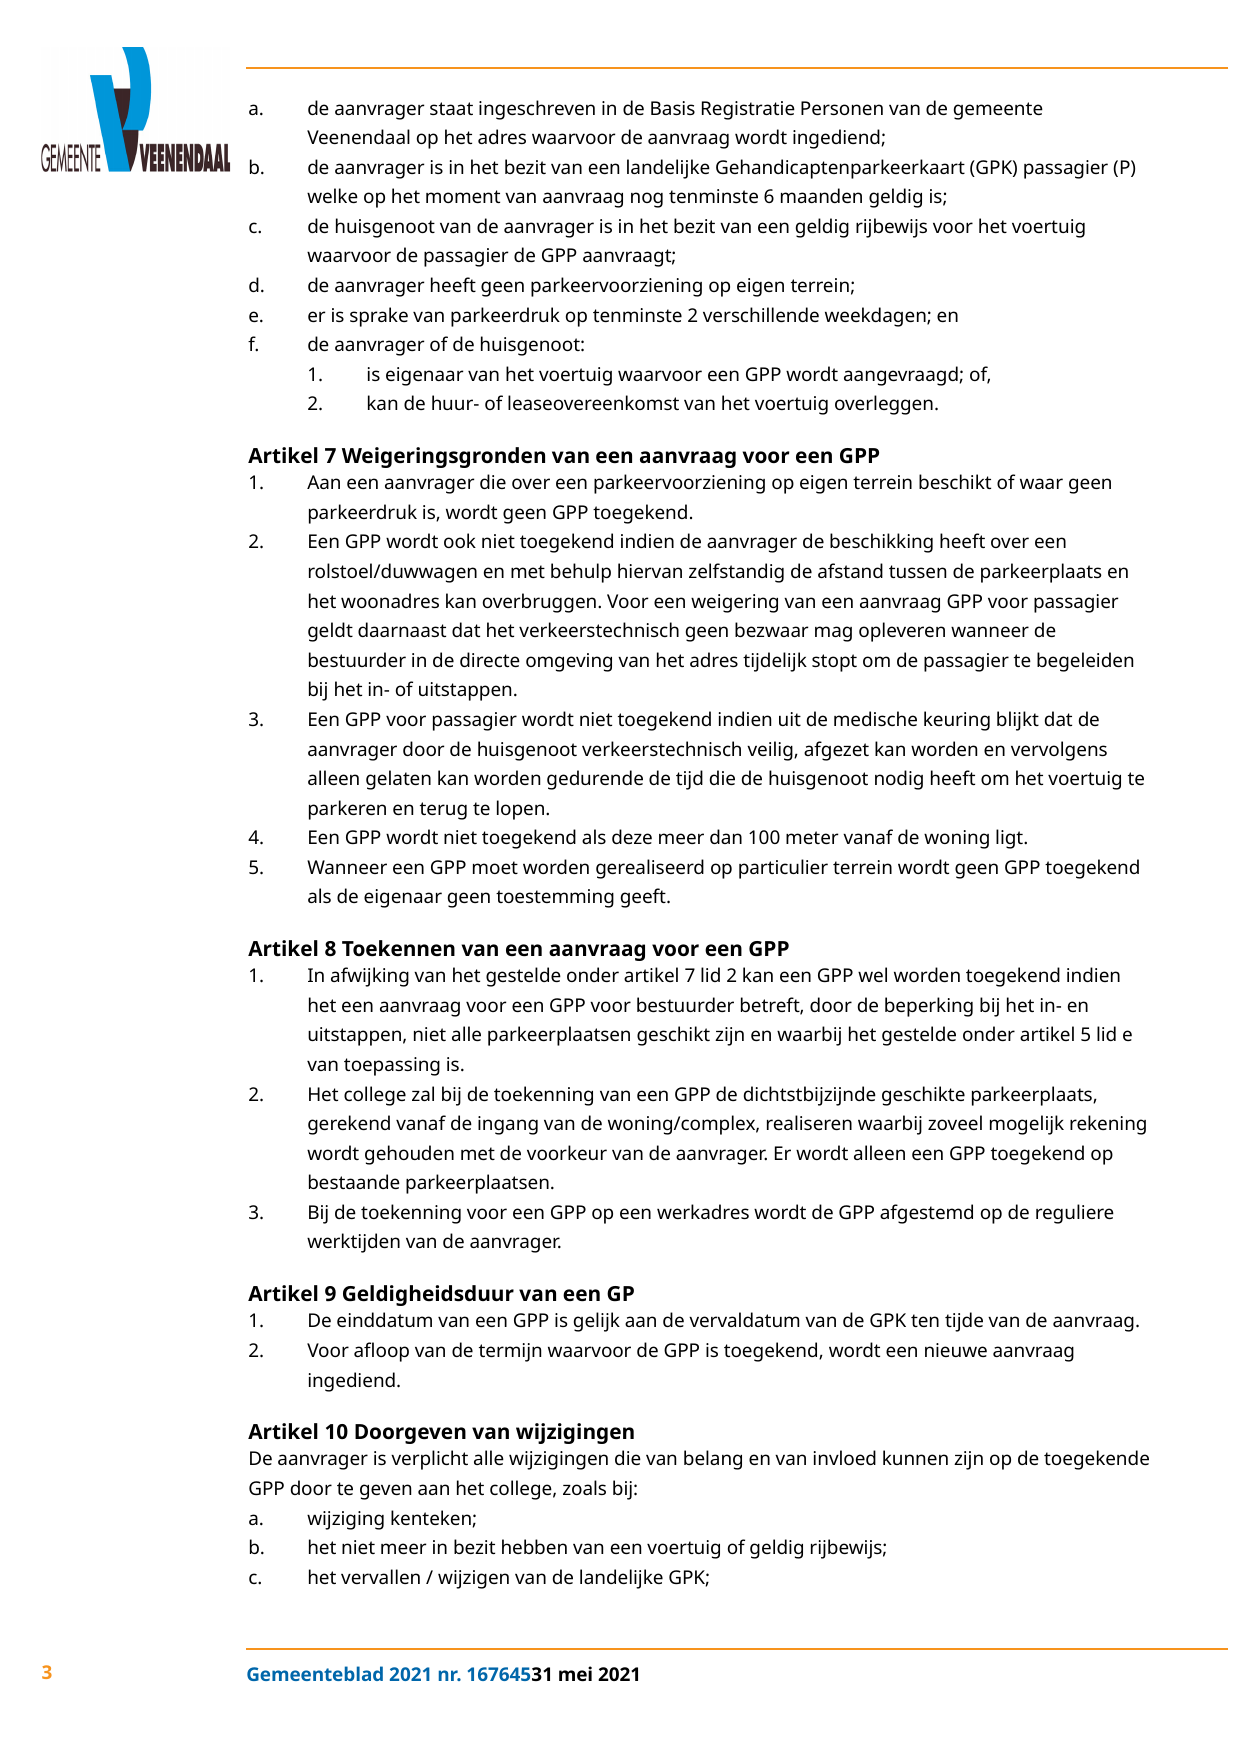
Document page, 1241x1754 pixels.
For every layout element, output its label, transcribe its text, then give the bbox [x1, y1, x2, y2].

text De aanvrager is verplicht alle wijzigingen die van belang en van invloed kunnen zijn op de toegekende GPP door te geven aan het college, zoals bij: [248, 1446, 1152, 1501]
list Aan een aanvrager die over een parkeervoorziening op eigen terrein beschikt of waar geen parkeerdruk is, wordt geen GPP toegekend. [248, 469, 1152, 525]
list de aanvrager is in het bezit van een landelijke Gehandicaptenparkeerkaart (GPK) passagier (P) welke op het moment van aanvraag nog tenminste 6 maanden geldig is; [248, 154, 1152, 209]
text Artikel 8 Toekennen van een aanvraag voor een GPP [248, 934, 1152, 962]
list De einddatum van een GPP is gelijk aan de vervaldatum van de GPK ten tijde van de aanvraag. [248, 1308, 1152, 1333]
list de aanvrager heeft geen parkeervoorziening op eigen terrein; [248, 272, 1152, 298]
list de aanvrager of de huisgenoot: [248, 331, 1152, 357]
list Voor afloop van de termijn waarvoor de GPP is toegekend, wordt een nieuwe aanvraag ingediend. [248, 1337, 1152, 1392]
list het vervallen / wijzigen van de landelijke GPK; [248, 1564, 1152, 1590]
list de huisgenoot van de aanvrager is in het bezit van een geldig rijbewijs voor het voertuig waarvoor de passagier de GPP aanvraagt; [248, 213, 1152, 268]
text Artikel 10 Doorgeven van wijzigingen [248, 1417, 1152, 1446]
text Artikel 7 Weigeringsgronden van een aanvraag voor een GPP [248, 441, 1152, 469]
picture [41, 47, 130, 172]
text Artikel 9 Geldigheidsduur van een GP [248, 1279, 1152, 1308]
list In afwijking van het gestelde onder artikel 7 lid 2 kan een GPP wel worden toegekend indien het een aanvraag voor een GPP voor bestuurder betreft, door de beperking bij het in- en uitstappen, niet alle parkeerplaatsen geschikt zijn en waarbij het gestelde onder artikel 5 lid e van toepassing is. [248, 962, 1152, 1077]
list de aanvrager staat ingeschreven in de Basis Registratie Personen van de gemeente Veenendaal op het adres waarvoor de aanvraag wordt ingediend; [248, 95, 1152, 150]
list het niet meer in bezit hebben van een voertuig of geldig rijbewijs; [248, 1534, 1152, 1560]
list Een GPP wordt ook niet toegekend indien de aanvrager de beschikking heeft over een rolstoel/duwwagen en met behulp hiervan zelfstandig de afstand tussen de parkeerplaats en het woonadres kan overbruggen. Voor een weigering van een aanvraag GPP voor passagier geldt daarnaast dat het verkeerstechnisch geen bezwaar mag opleveren wanneer de bestuurder in de directe omgeving van het adres tijdelijk stopt om de passagier te begeleiden bij het in- of uitstappen. [248, 529, 1152, 702]
list kan de huur- of leaseovereenkomst van het voertuig overleggen. [307, 391, 1152, 416]
list wijziging kenteken; [248, 1505, 1152, 1531]
list Bij de toekenning voor een GPP op een werkadres wordt de GPP afgestemd op de reguliere werktijden van de aanvrager. [248, 1199, 1152, 1254]
list Een GPP wordt niet toegekend als deze meer dan 100 meter vanaf de woning ligt. [248, 824, 1152, 850]
list Een GPP voor passagier wordt niet toegekend indien uit de medische keuring blijkt dat de aanvrager door de huisgenoot verkeerstechnisch veilig, afgezet kan worden en vervolgens alleen gelaten kan worden gedurende de tijd die de huisgenoot nodig heeft om het voertuig te parkeren en terug te lopen. [248, 706, 1152, 821]
list Het college zal bij de toekenning van een GPP de dichtstbijzijnde geschikte parkeerplaats, gerekend vanaf de ingang van de woning/complex, realiseren waarbij zoveel mogelijk rekening wordt gehouden met de voorkeur van de aanvrager. Er wordt alleen een GPP toegekend op bestaande parkeerplaatsen. [248, 1081, 1152, 1195]
picture [123, 47, 231, 172]
list Wanneer een GPP moet worden gerealiseerd op particulier terrein wordt geen GPP toegekend als de eigenaar geen toestemming geeft. [248, 854, 1152, 909]
list is eigenaar van het voertuig waarvoor een GPP wordt aangevraagd; of, [307, 361, 1152, 387]
list er is sprake van parkeerdruk op tenminste 2 verschillende weekdagen; en [248, 302, 1152, 328]
